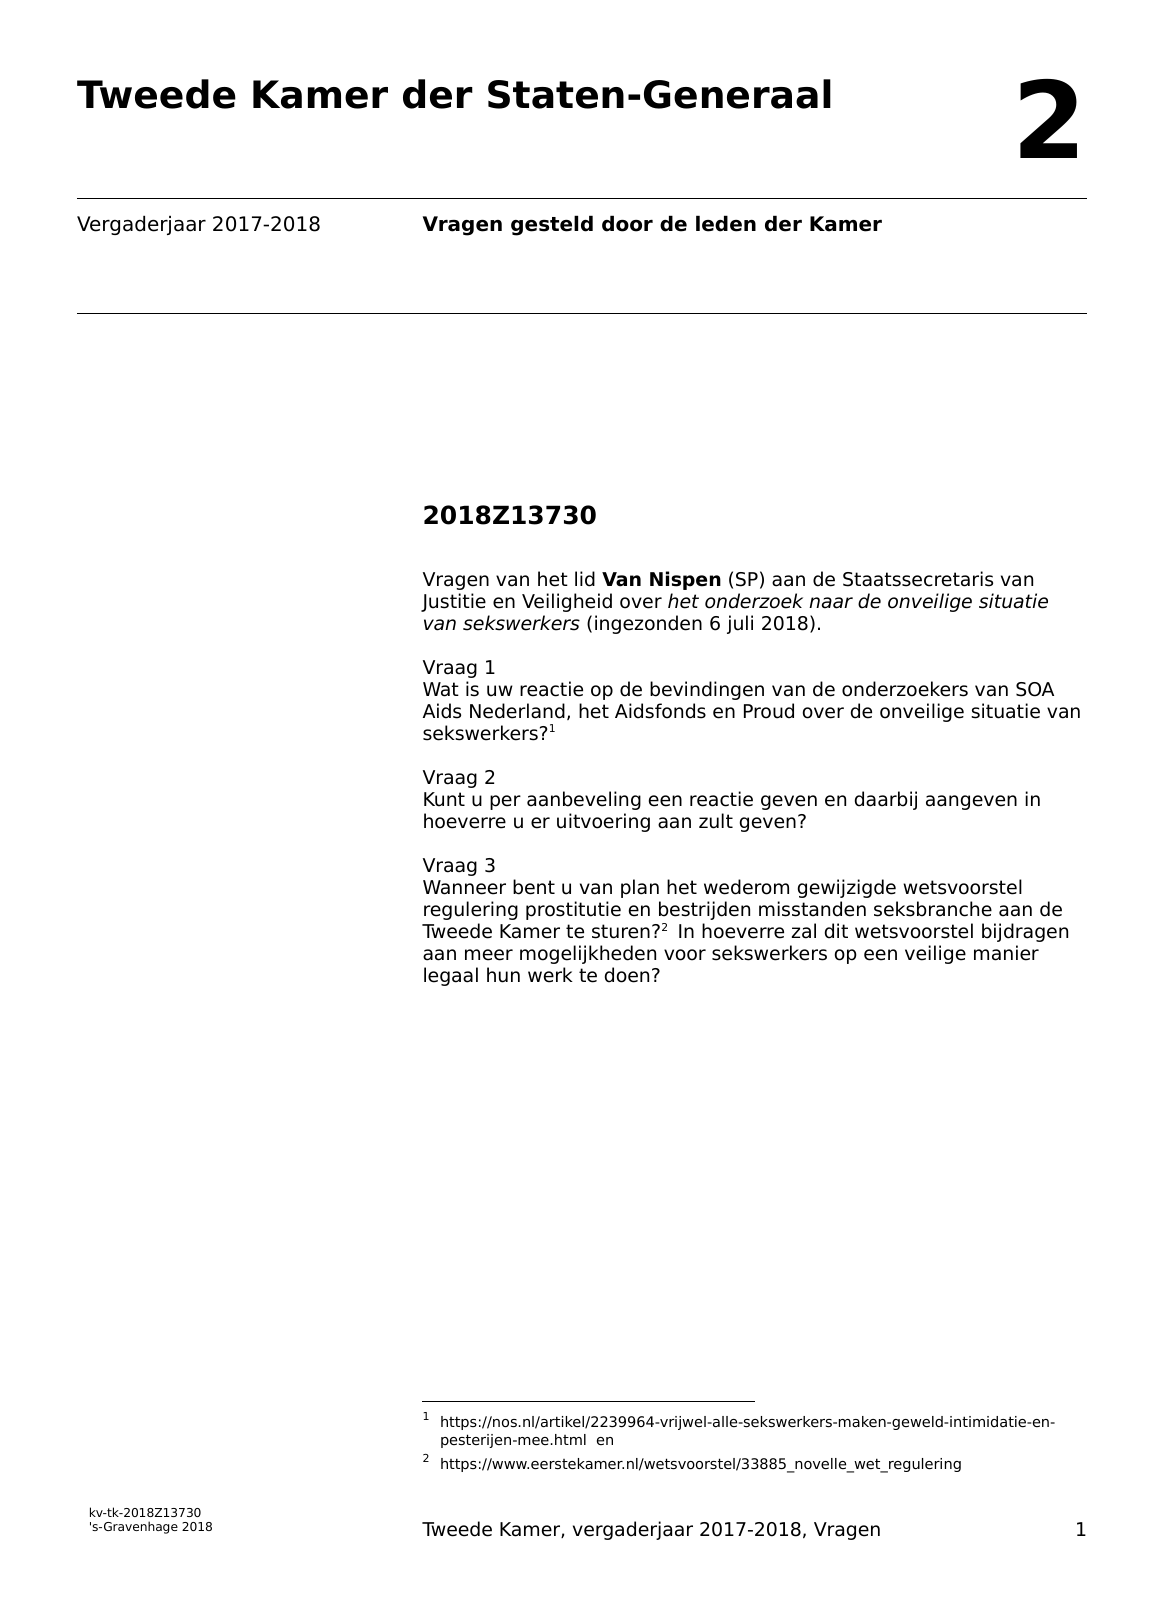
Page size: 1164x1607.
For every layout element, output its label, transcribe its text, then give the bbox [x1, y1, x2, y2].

table_cell Vergaderjaar 2017-2018 [77, 199, 422, 313]
text Wanneer bent u van plan het wederom gewijzigde wetsvoorstel regulering prostitutie en bestrijden misstanden seksbranche aan de Tweede Kamer te sturen? In hoeverre zal dit wetsvoorstel bijdragen aan meer mogelijkheden voor sekswerkers op een veilige manier legaal hun werk te doen? [422, 877, 1087, 987]
text 's-Gravenhage 2018 [88, 1520, 323, 1534]
text Kunt u per aanbeveling een reactie geven en daarbij aangeven in hoeverre u er uitvoering aan zult geven? [422, 789, 1087, 833]
text Wat is uw reactie op de bevindingen van de onderzoekers van SOA Aids Nederland, het Aidsfonds en Proud over de onveilige situatie van sekswerkers? [422, 679, 1087, 745]
text Vraag 1 [422, 657, 1087, 679]
text kv-tk-2018Z13730 [88, 1506, 323, 1520]
table_header 2 [886, 59, 1087, 198]
text Vraag 2 [422, 767, 1087, 789]
text https://nos.nl/artikel/2239964-vrijwel-alle-sekswerkers-maken-geweld-intimidatie-en-pesterijen-mee.html en [422, 1410, 1087, 1449]
text 2018Z13730 [422, 501, 1087, 531]
text Vragen van het lid Van Nispen (SP) aan de Staatssecretaris van Justitie en Veiligheid over het onderzoek naar de onveilige situatie van sekswerkers (ingezonden 6 juli 2018). [422, 569, 1087, 635]
table_header Tweede Kamer der Staten-Generaal [77, 59, 886, 198]
text Vraag 3 [422, 855, 1087, 877]
table_cell Vragen gesteld door de leden der Kamer [422, 199, 1087, 313]
text https://www.eerstekamer.nl/wetsvoorstel/33885_novelle_wet_regulering [422, 1452, 1087, 1474]
